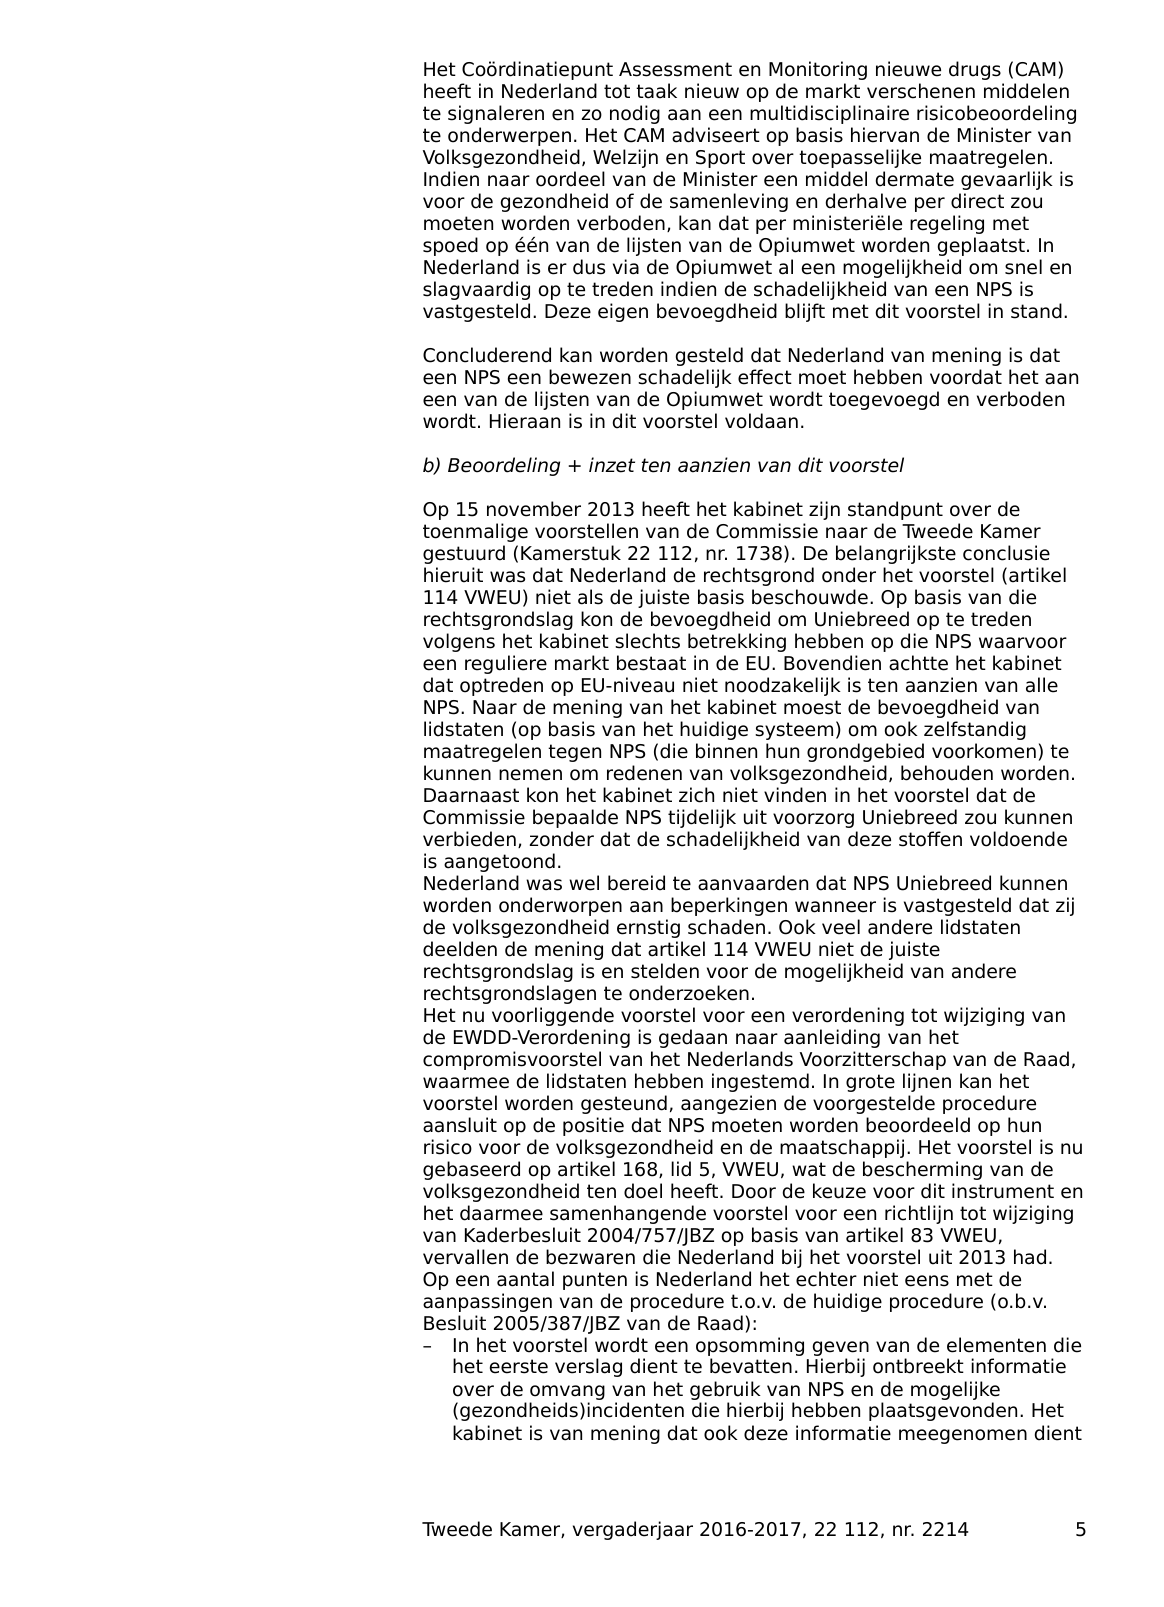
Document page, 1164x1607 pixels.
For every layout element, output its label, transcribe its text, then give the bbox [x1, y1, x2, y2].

text Concluderend kan worden gesteld dat Nederland van mening is dat een NPS een bewezen schadelijk effect moet hebben voordat het aan een van de lijsten van de Opiumwet wordt toegevoegd en verboden wordt. Hieraan is in dit voorstel voldaan. [422, 345, 1087, 433]
subtitle b) Beoordeling + inzet ten aanzien van dit voorstel [422, 455, 1087, 477]
text Op een aantal punten is Nederland het echter niet eens met de aanpassingen van de procedure t.o.v. de huidige procedure (o.b.v. Besluit 2005/387/JBZ van de Raad): [422, 1268, 1087, 1334]
text Nederland was wel bereid te aanvaarden dat NPS Uniebreed kunnen worden onderworpen aan beperkingen wanneer is vastgesteld dat zij de volksgezondheid ernstig schaden. Ook veel andere lidstaten deelden de mening dat artikel 114 VWEU niet de juiste rechtsgrondslag is en stelden voor de mogelijkheid van andere rechtsgrondslagen te onderzoeken. [422, 873, 1087, 1005]
text – In het voorstel wordt een opsomming geven van de elementen die het eerste verslag dient te bevatten. Hierbij ontbreekt informatie over de omvang van het gebruik van NPS en de mogelijke (gezondheids)incidenten die hierbij hebben plaatsgevonden. Het kabinet is van mening dat ook deze informatie meegenomen dient [422, 1334, 1087, 1444]
text Daarnaast kon het kabinet zich niet vinden in het voorstel dat de Commissie bepaalde NPS tijdelijk uit voorzorg Uniebreed zou kunnen verbieden, zonder dat de schadelijkheid van deze stoffen voldoende is aangetoond. [422, 785, 1087, 873]
text Het nu voorliggende voorstel voor een verordening tot wijziging van de EWDD-Verordening is gedaan naar aanleiding van het compromisvoorstel van het Nederlands Voorzitterschap van de Raad, waarmee de lidstaten hebben ingestemd. In grote lijnen kan het voorstel worden gesteund, aangezien de voorgestelde procedure aansluit op de positie dat NPS moeten worden beoordeeld op hun risico voor de volksgezondheid en de maatschappij. Het voorstel is nu gebaseerd op artikel 168, lid 5, VWEU, wat de bescherming van de volksgezondheid ten doel heeft. Door de keuze voor dit instrument en het daarmee samenhangende voorstel voor een richtlijn tot wijziging van Kaderbesluit 2004/757/JBZ op basis van artikel 83 VWEU, vervallen de bezwaren die Nederland bij het voorstel uit 2013 had. [422, 1005, 1087, 1268]
text Op 15 november 2013 heeft het kabinet zijn standpunt over de toenmalige voorstellen van de Commissie naar de Tweede Kamer gestuurd (Kamerstuk 22 112, nr. 1738). De belangrijkste conclusie hieruit was dat Nederland de rechtsgrond onder het voorstel (artikel 114 VWEU) niet als de juiste basis beschouwde. Op basis van die rechtsgrondslag kon de bevoegdheid om Uniebreed op te treden volgens het kabinet slechts betrekking hebben op die NPS waarvoor een reguliere markt bestaat in de EU. Bovendien achtte het kabinet dat optreden op EU-niveau niet noodzakelijk is ten aanzien van alle NPS. Naar de mening van het kabinet moest de bevoegdheid van lidstaten (op basis van het huidige systeem) om ook zelfstandig maatregelen tegen NPS (die binnen hun grondgebied voorkomen) te kunnen nemen om redenen van volksgezondheid, behouden worden. [422, 499, 1087, 785]
text Het Coördinatiepunt Assessment en Monitoring nieuwe drugs (CAM) heeft in Nederland tot taak nieuw op de markt verschenen middelen te signaleren en zo nodig aan een multidisciplinaire risicobeoordeling te onderwerpen. Het CAM adviseert op basis hiervan de Minister van Volksgezondheid, Welzijn en Sport over toepasselijke maatregelen. Indien naar oordeel van de Minister een middel dermate gevaarlijk is voor de gezondheid of de samenleving en derhalve per direct zou moeten worden verboden, kan dat per ministeriële regeling met spoed op één van de lijsten van de Opiumwet worden geplaatst. In Nederland is er dus via de Opiumwet al een mogelijkheid om snel en slagvaardig op te treden indien de schadelijkheid van een NPS is vastgesteld. Deze eigen bevoegdheid blijft met dit voorstel in stand. [422, 59, 1087, 323]
